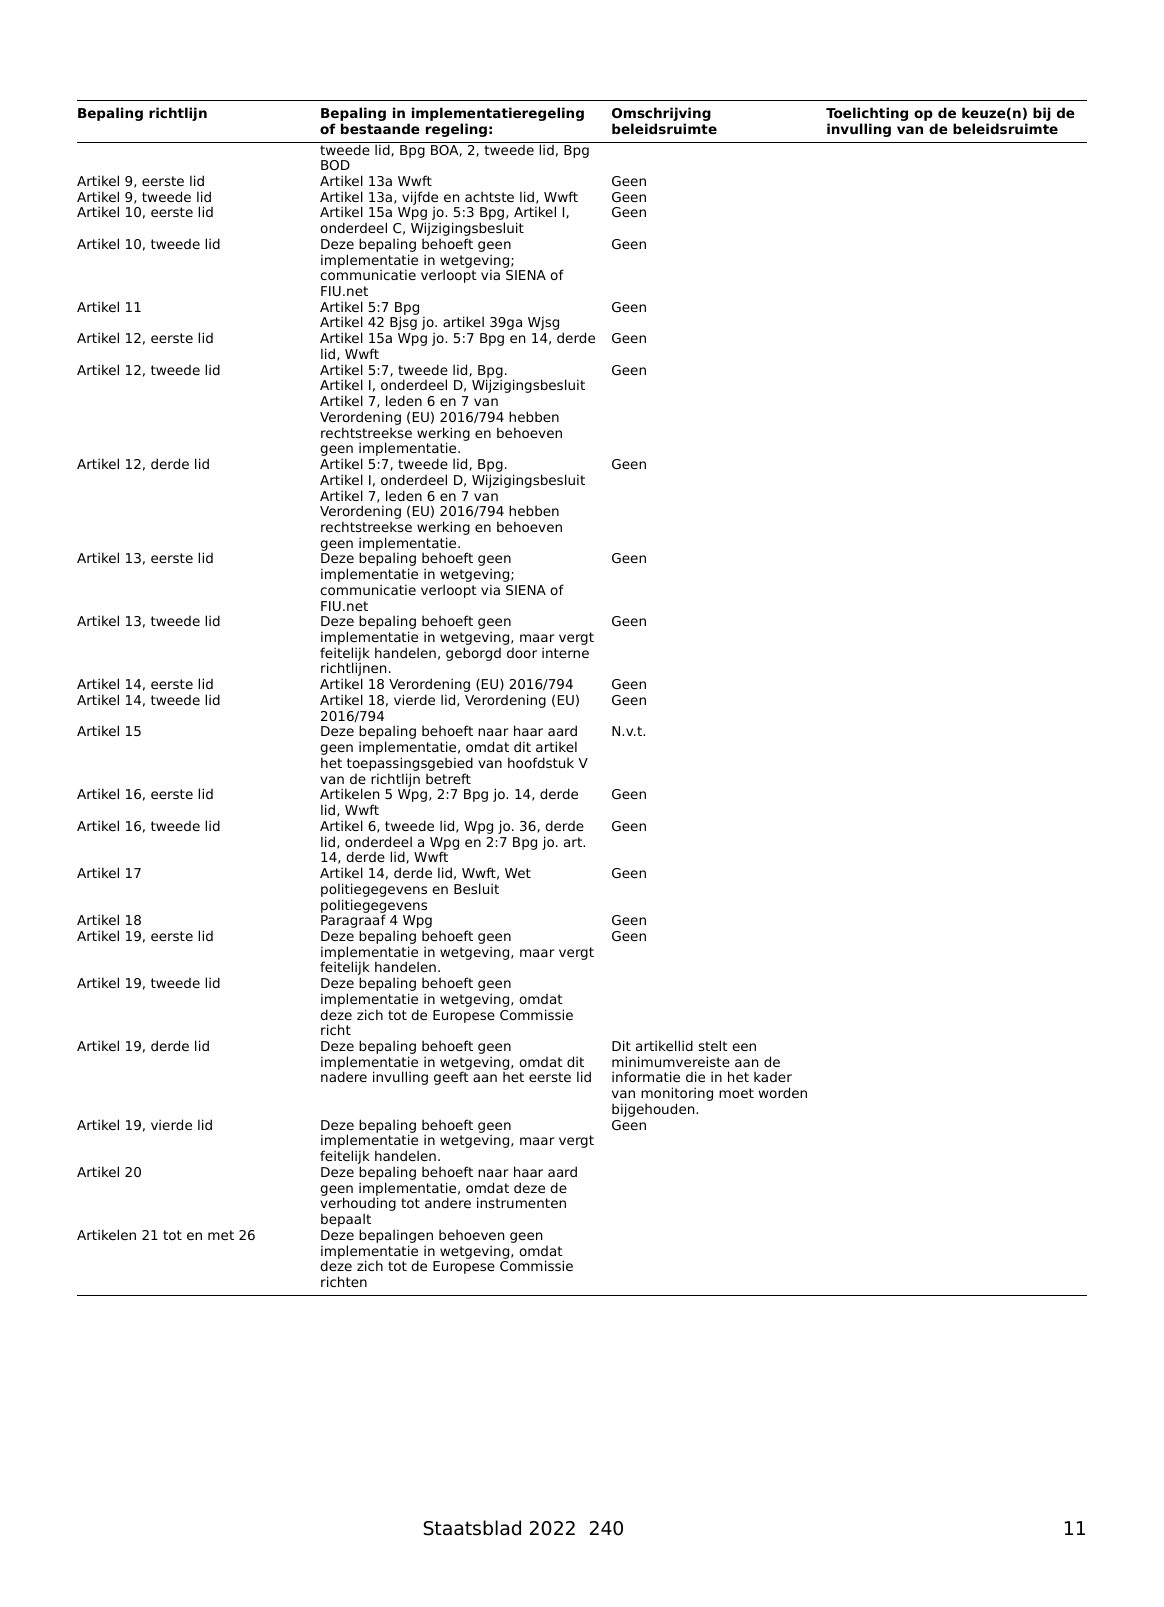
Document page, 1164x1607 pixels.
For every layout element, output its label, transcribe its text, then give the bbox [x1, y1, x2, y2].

table_cell Deze bepaling behoeft geen implementatie in wetgeving, maar vergt feitelijk handelen. [314, 1118, 605, 1165]
table_cell [820, 1228, 1087, 1295]
table_cell Deze bepalingen behoeven geen implementatie in wetgeving, omdat deze zich tot de Europese Commissie richten [314, 1228, 605, 1295]
table_cell Geen [605, 614, 820, 677]
table_cell Geen [605, 300, 820, 331]
table_cell Artikel 20 [77, 1165, 314, 1228]
table_cell Artikel 5:7, tweede lid, Bpg. Artikel I, onderdeel D, Wijzigingsbesluit Artikel 7, leden 6 en 7 van Verordening (EU) 2016/794 hebben rechtstreekse werking en behoeven geen implementatie. [314, 457, 605, 551]
table_cell Geen [605, 551, 820, 614]
table_cell [820, 551, 1087, 614]
table_cell Artikel 19, tweede lid [77, 976, 314, 1039]
table_cell [820, 190, 1087, 205]
table_cell [820, 677, 1087, 693]
table_cell Deze bepaling behoeft geen implementatie in wetgeving; communicatie verloopt via SIENA of FIU.net [314, 551, 605, 614]
table_cell Artikel 12, eerste lid [77, 331, 314, 362]
table_cell Geen [605, 693, 820, 724]
table_cell [820, 237, 1087, 299]
table_cell Artikel 11 [77, 300, 314, 331]
table_cell Deze bepaling behoeft geen implementatie in wetgeving, maar vergt feitelijk handelen. [314, 929, 605, 976]
table_cell Artikel 18, vierde lid, Verordening (EU) 2016/794 [314, 693, 605, 724]
table_cell Artikel 15a Wpg jo. 5:3 Bpg, Artikel I, onderdeel C, Wijzigingsbesluit [314, 205, 605, 237]
table_cell Geen [605, 819, 820, 866]
table_cell Paragraaf 4 Wpg [314, 913, 605, 929]
table_cell [820, 174, 1087, 189]
table_cell Geen [605, 787, 820, 819]
table_cell Artikelen 21 tot en met 26 [77, 1228, 314, 1295]
table_cell Artikel 14, tweede lid [77, 693, 314, 724]
table_cell Artikel 9, eerste lid [77, 174, 314, 189]
table_cell Geen [605, 457, 820, 551]
table_header Bepaling richtlijn [77, 101, 314, 142]
table_cell [820, 331, 1087, 362]
table_cell Artikel 13, tweede lid [77, 614, 314, 677]
table_cell Artikel 15 [77, 724, 314, 787]
table_cell Artikel 9, tweede lid [77, 190, 314, 205]
table_header Bepaling in implementatieregeling of bestaande regeling: [314, 101, 605, 142]
table_cell [820, 929, 1087, 976]
table_cell Artikel 14, derde lid, Wwft, Wet politiegegevens en Besluit politiegegevens [314, 866, 605, 913]
table_cell Geen [605, 174, 820, 189]
table_cell Artikel 13, eerste lid [77, 551, 314, 614]
table_cell Artikel 19, eerste lid [77, 929, 314, 976]
table_cell [820, 913, 1087, 929]
table_cell [820, 300, 1087, 331]
table_header Toelichting op de keuze(n) bij de invulling van de beleidsruimte [820, 101, 1087, 142]
table_cell Artikel 13a, vijfde en achtste lid, Wwft [314, 190, 605, 205]
table_cell Geen [605, 205, 820, 237]
table_cell [820, 205, 1087, 237]
table_cell [605, 976, 820, 1039]
table_cell Deze bepaling behoeft naar haar aard geen implementatie, omdat deze de verhouding tot andere instrumenten bepaalt [314, 1165, 605, 1228]
table_cell Deze bepaling behoeft geen implementatie in wetgeving; communicatie verloopt via SIENA of FIU.net [314, 237, 605, 299]
table_cell [820, 819, 1087, 866]
table_cell [820, 457, 1087, 551]
table_cell Artikel 14, eerste lid [77, 677, 314, 693]
table_cell [820, 866, 1087, 913]
table_cell Geen [605, 1118, 820, 1165]
table_cell [820, 787, 1087, 819]
table_cell [820, 976, 1087, 1039]
table_cell Geen [605, 913, 820, 929]
table_cell Geen [605, 363, 820, 457]
table_cell Geen [605, 866, 820, 913]
table_cell Artikel 6, tweede lid, Wpg jo. 36, derde lid, onderdeel a Wpg en 2:7 Bpg jo. art. 14, derde lid, Wwft [314, 819, 605, 866]
table_cell Artikel 10, tweede lid [77, 237, 314, 299]
table_cell [820, 1118, 1087, 1165]
table_cell Geen [605, 237, 820, 299]
table_cell Geen [605, 929, 820, 976]
table_cell [820, 693, 1087, 724]
table_cell [820, 363, 1087, 457]
table_cell Artikel 19, vierde lid [77, 1118, 314, 1165]
table_cell [820, 724, 1087, 787]
table_cell [820, 143, 1087, 174]
table_cell Artikelen 5 Wpg, 2:7 Bpg jo. 14, derde lid, Wwft [314, 787, 605, 819]
table_header Omschrijving beleidsruimte [605, 101, 820, 142]
table_cell Deze bepaling behoeft naar haar aard geen implementatie, omdat dit artikel het toepassingsgebied van hoofdstuk V van de richtlijn betreft [314, 724, 605, 787]
table_cell Geen [605, 331, 820, 362]
table_cell Artikel 16, eerste lid [77, 787, 314, 819]
table_cell [605, 1228, 820, 1295]
table_cell Artikel 18 [77, 913, 314, 929]
table_cell Geen [605, 190, 820, 205]
table_cell Artikel 5:7, tweede lid, Bpg. Artikel I, onderdeel D, Wijzigingsbesluit Artikel 7, leden 6 en 7 van Verordening (EU) 2016/794 hebben rechtstreekse werking en behoeven geen implementatie. [314, 363, 605, 457]
table_cell Artikel 5:7 Bpg Artikel 42 Bjsg jo. artikel 39ga Wjsg [314, 300, 605, 331]
table_cell [605, 143, 820, 174]
table_cell [820, 1165, 1087, 1228]
table_cell Artikel 12, derde lid [77, 457, 314, 551]
table_cell Deze bepaling behoeft geen implementatie in wetgeving, omdat dit nadere invulling geeft aan het eerste lid [314, 1039, 605, 1117]
table_cell Artikel 18 Verordening (EU) 2016/794 [314, 677, 605, 693]
table_cell Deze bepaling behoeft geen implementatie in wetgeving, omdat deze zich tot de Europese Commissie richt [314, 976, 605, 1039]
table_cell Artikel 12, tweede lid [77, 363, 314, 457]
table_cell [820, 1039, 1087, 1117]
table_cell Dit artikellid stelt een minimumvereiste aan de informatie die in het kader van monitoring moet worden bijgehouden. [605, 1039, 820, 1117]
table_cell [77, 143, 314, 174]
table_cell Deze bepaling behoeft geen implementatie in wetgeving, maar vergt feitelijk handelen, geborgd door interne richtlijnen. [314, 614, 605, 677]
table_cell Geen [605, 677, 820, 693]
table_cell Artikel 10, eerste lid [77, 205, 314, 237]
table_cell tweede lid, Bpg BOA, 2, tweede lid, Bpg BOD [314, 143, 605, 174]
table_cell Artikel 16, tweede lid [77, 819, 314, 866]
table_cell [605, 1165, 820, 1228]
table_cell Artikel 19, derde lid [77, 1039, 314, 1117]
table_cell Artikel 15a Wpg jo. 5:7 Bpg en 14, derde lid, Wwft [314, 331, 605, 362]
table_cell [820, 614, 1087, 677]
table_cell Artikel 13a Wwft [314, 174, 605, 189]
table_cell N.v.t. [605, 724, 820, 787]
table_cell Artikel 17 [77, 866, 314, 913]
